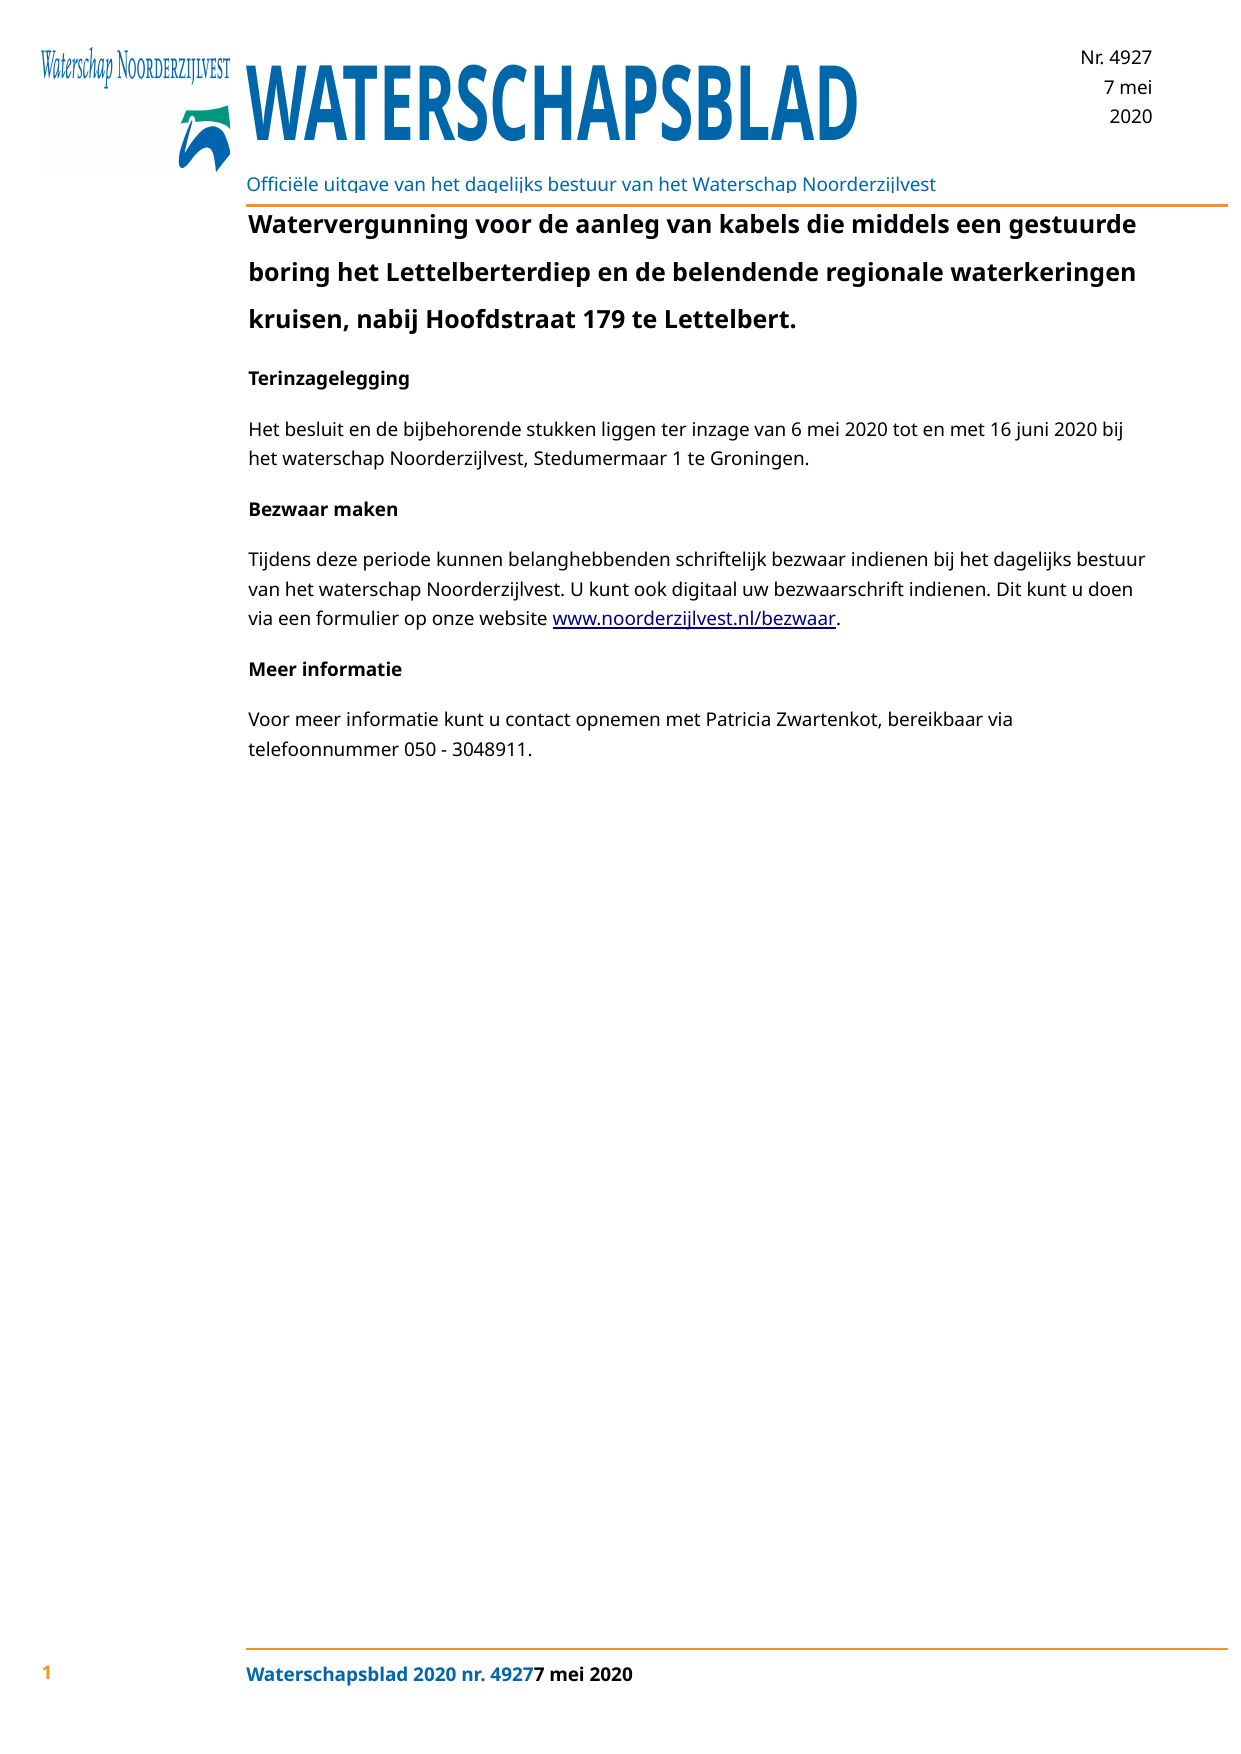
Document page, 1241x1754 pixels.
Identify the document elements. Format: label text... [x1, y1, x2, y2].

text Voor meer informatie kunt u contact opnemen met Patricia Zwartenkot, bereikbaar via telefoonnummer 050 - 3048911. [248, 706, 1152, 762]
text Terinzagelegging [248, 366, 1152, 391]
text Meer informatie [248, 656, 1152, 682]
text Watervergunning voor de aanleg van kabels die middels een gestuurde boring het Lettelberterdiep en de belendende regionale waterkeringen kruisen, nabij Hoofdstraat 179 te Lettelbert. [248, 207, 1152, 336]
text Het besluit en de bijbehorende stukken liggen ter inzage van 6 mei 2020 tot en met 16 juni 2020 bij het waterschap Noorderzijlvest, Stedumermaar 1 te Groningen. [248, 416, 1152, 471]
text Bezwaar maken [248, 496, 1152, 522]
picture [41, 47, 231, 172]
text Tijdens deze periode kunnen belanghebbenden schriftelijk bezwaar indienen bij het dagelijks bestuur van het waterschap Noorderzijlvest. U kunt ook digitaal uw bezwaarschrift indienen. Dit kunt u doen via een formulier op onze website www.noorderzijlvest.nl/bezwaar. [248, 546, 1152, 631]
